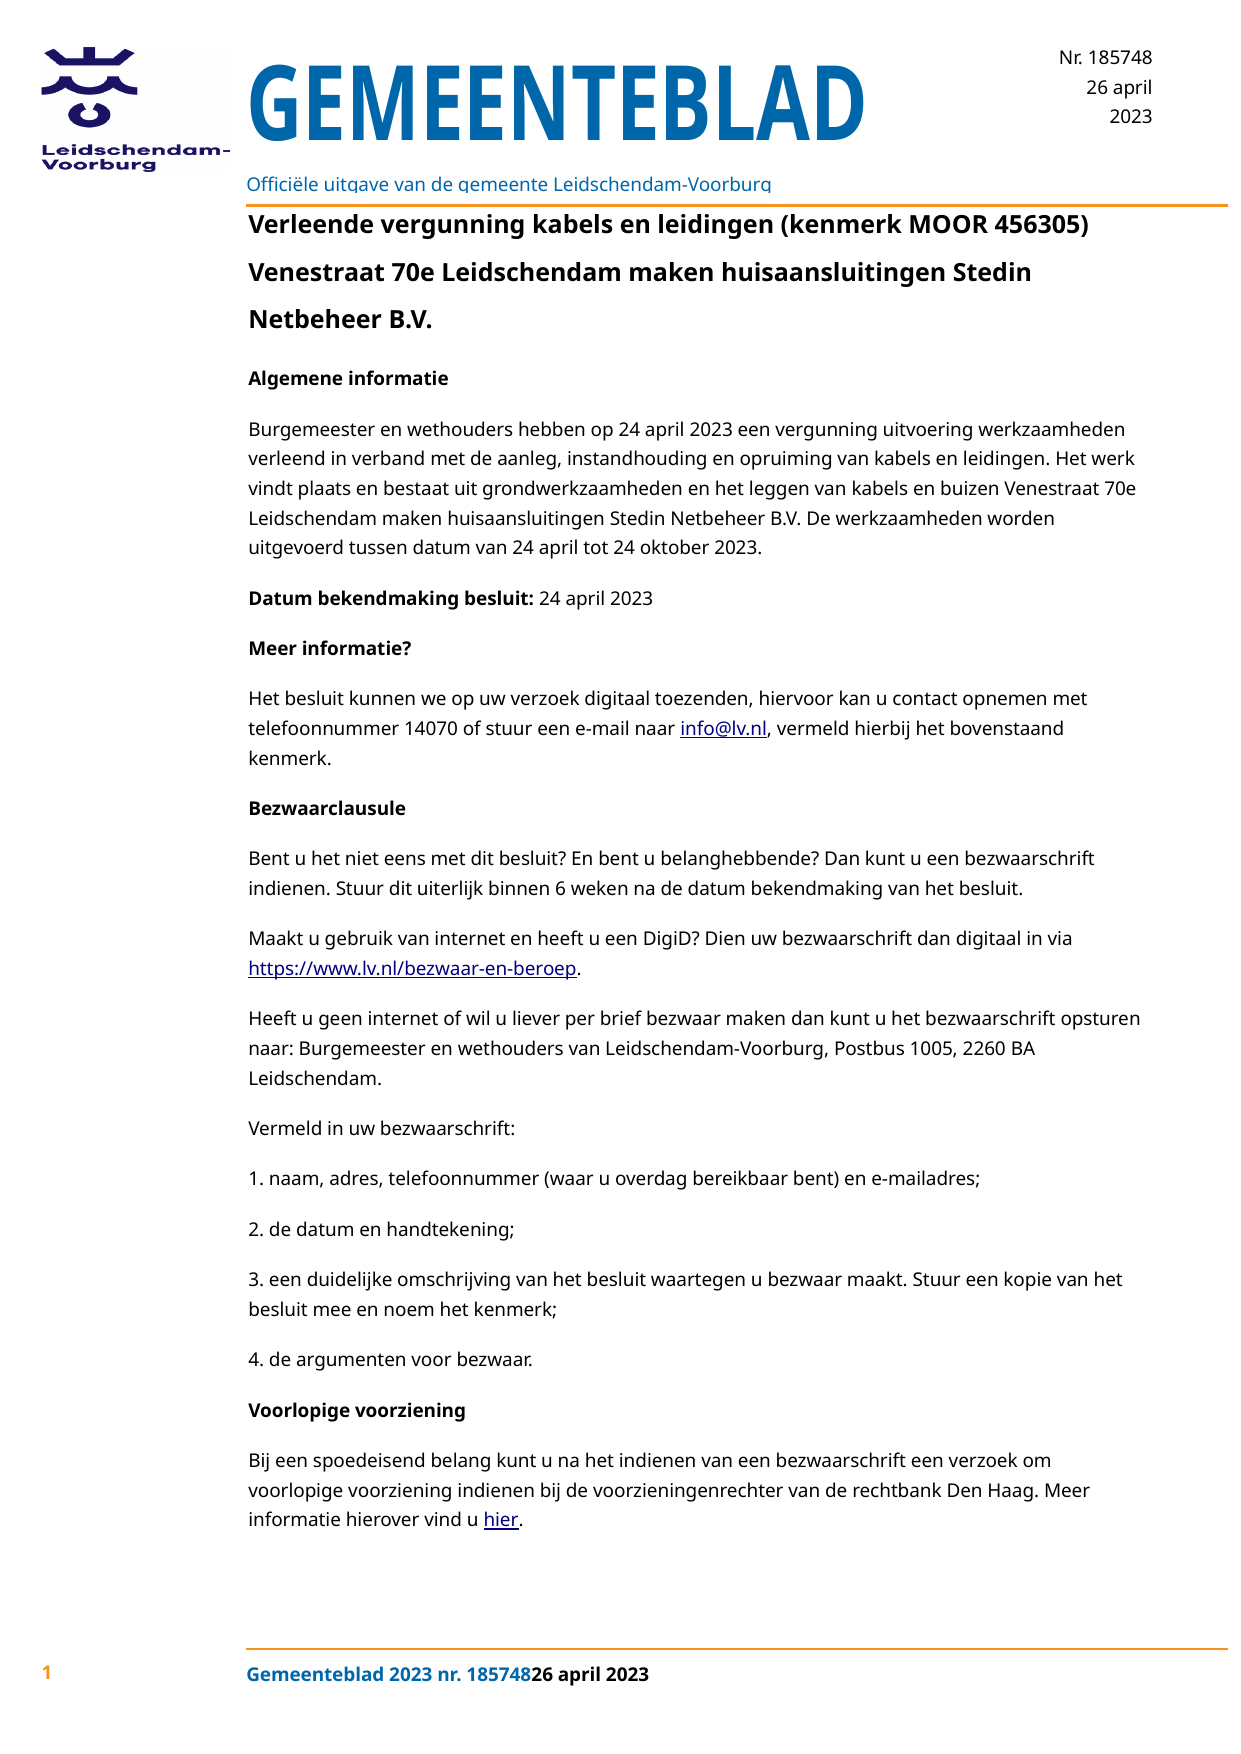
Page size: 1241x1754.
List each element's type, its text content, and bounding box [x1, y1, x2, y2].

text Vermeld in uw bezwaarschrift: [248, 1115, 1152, 1141]
text Datum bekendmaking besluit: 24 april 2023 [248, 585, 1152, 610]
text Bent u het niet eens met dit besluit? En bent u belanghebbende? Dan kunt u een bezwaarschrift indienen. Stuur dit uiterlijk binnen 6 weken na de datum bekendmaking van het besluit. [248, 846, 1152, 901]
text 2. de datum en handtekening; [248, 1216, 1152, 1242]
text 3. een duidelijke omschrijving van het besluit waartegen u bezwaar maakt. Stuur een kopie van het besluit mee en noem het kenmerk; [248, 1266, 1152, 1322]
text Verleende vergunning kabels en leidingen (kenmerk MOOR 456305) Venestraat 70e Leidschendam maken huisaansluitingen Stedin Netbeheer B.V. [248, 207, 1152, 336]
picture [41, 47, 231, 172]
text 1. naam, adres, telefoonnummer (waar u overdag bereikbaar bent) en e-mailadres; [248, 1166, 1152, 1191]
text Bij een spoedeisend belang kunt u na het indienen van een bezwaarschrift een verzoek om voorlopige voorziening indienen bij de voorzieningenrechter van de rechtbank Den Haag. Meer informatie hierover vind u hier. [248, 1447, 1152, 1532]
text Meer informatie? [248, 635, 1152, 661]
text Voorlopige voorziening [248, 1397, 1152, 1422]
text Het besluit kunnen we op uw verzoek digitaal toezenden, hiervoor kan u contact opnemen met telefoonnummer 14070 of stuur een e-mail naar info@lv.nl, vermeld hierbij het bovenstaand kenmerk. [248, 686, 1152, 770]
text Algemene informatie [248, 366, 1152, 391]
text Bezwaarclausule [248, 795, 1152, 821]
text Heeft u geen internet of wil u liever per brief bezwaar maken dan kunt u het bezwaarschrift opsturen naar: Burgemeester en wethouders van Leidschendam-Voorburg, Postbus 1005, 2260 BA Leidschendam. [248, 1006, 1152, 1090]
text Burgemeester en wethouders hebben op 24 april 2023 een vergunning uitvoering werkzaamheden verleend in verband met de aanleg, instandhouding en opruiming van kabels en leidingen. Het werk vindt plaats en bestaat uit grondwerkzaamheden en het leggen van kabels en buizen Venestraat 70e Leidschendam maken huisaansluitingen Stedin Netbeheer B.V. De werkzaamheden worden uitgevoerd tussen datum van 24 april tot 24 oktober 2023. [248, 416, 1152, 560]
text Maakt u gebruik van internet en heeft u een DigiD? Dien uw bezwaarschrift dan digitaal in via https://www.lv.nl/bezwaar-en-beroep. [248, 926, 1152, 981]
text 4. de argumenten voor bezwaar. [248, 1346, 1152, 1372]
